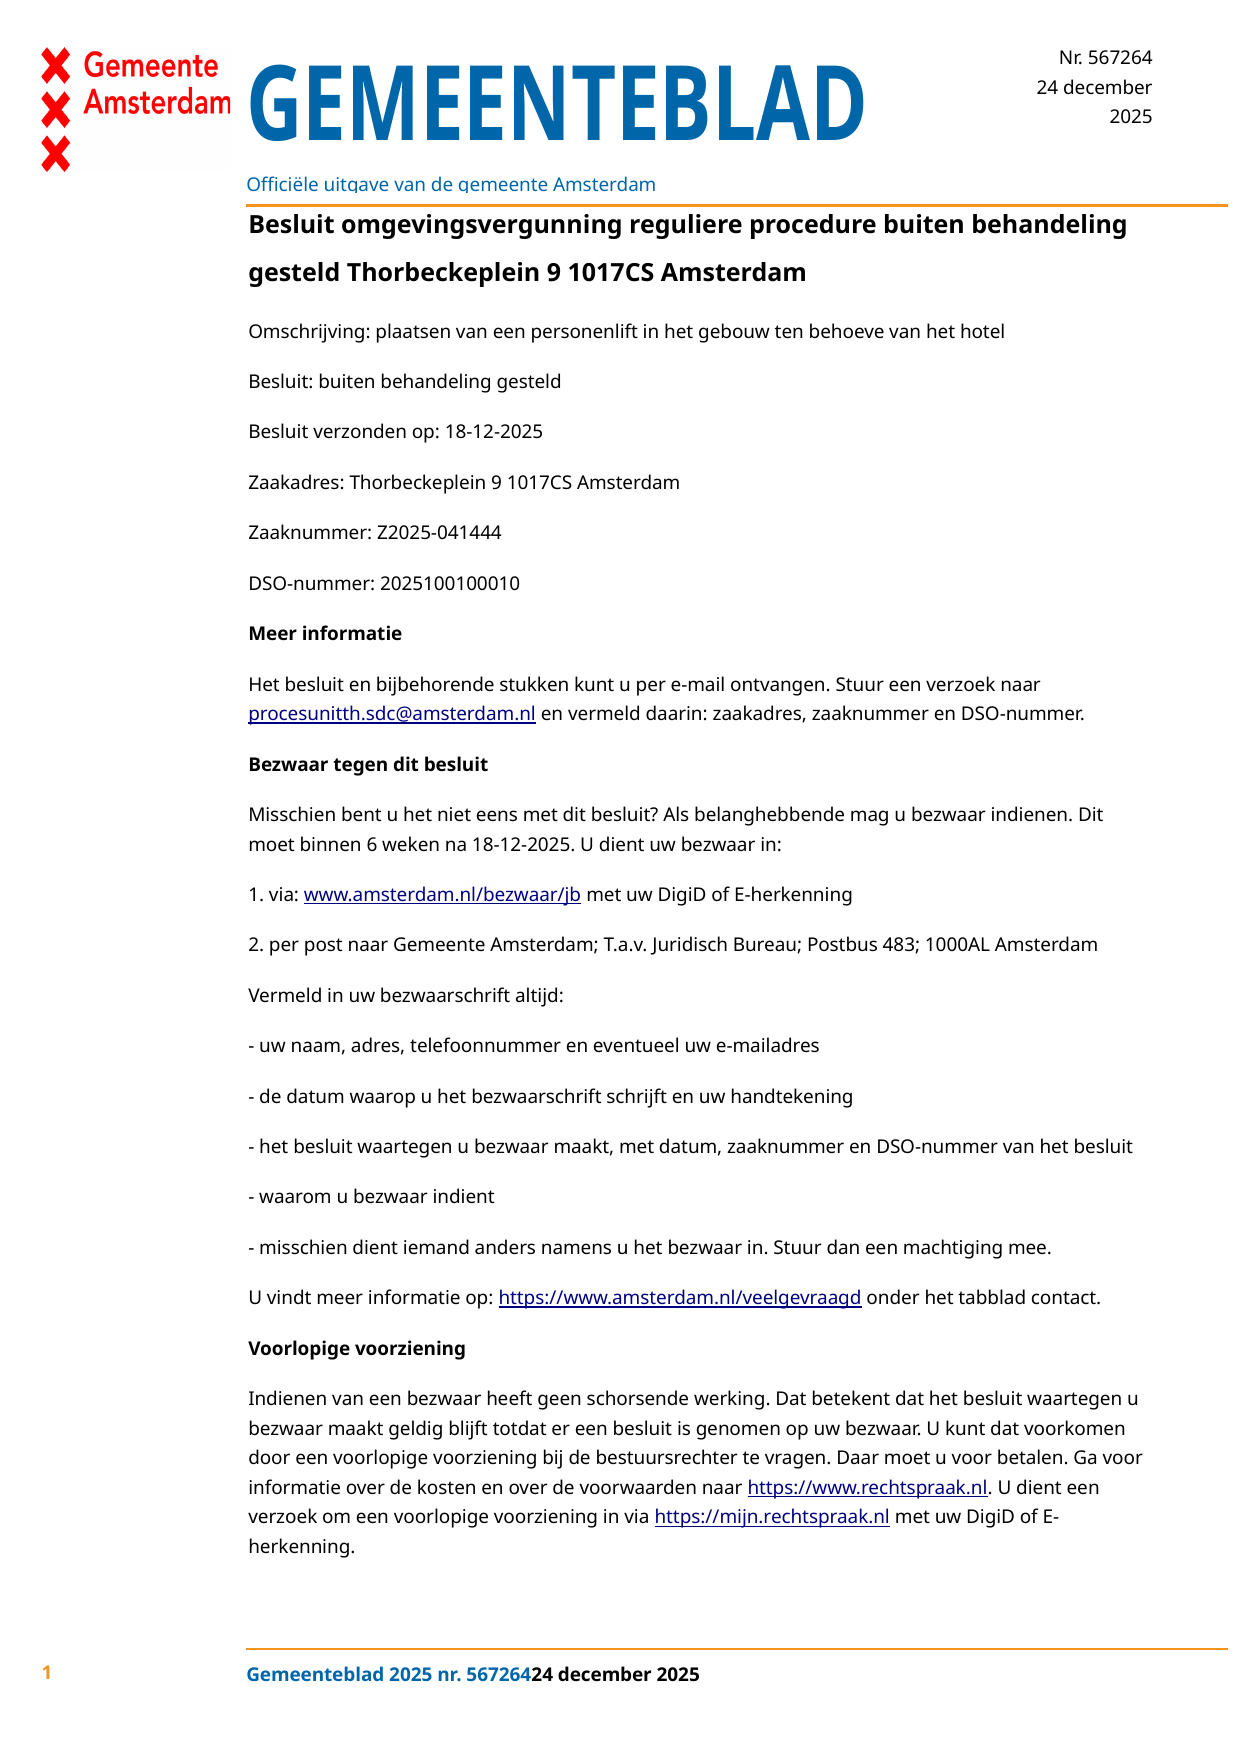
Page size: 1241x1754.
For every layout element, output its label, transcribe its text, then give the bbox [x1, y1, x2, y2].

text Vermeld in uw bezwaarschrift altijd: [248, 982, 1152, 1008]
text Indienen van een bezwaar heeft geen schorsende werking. Dat betekent dat het besluit waartegen u bezwaar maakt geldig blijft totdat er een besluit is genomen op uw bezwaar. U kunt dat voorkomen door een voorlopige voorziening bij de bestuursrechter te vragen. Daar moet u voor betalen. Ga voor informatie over de kosten en over de voorwaarden naar https://www.rechtspraak.nl. U dient een verzoek om een voorlopige voorziening in via https://mijn.rechtspraak.nl met uw DigiD of E-herkenning. [248, 1385, 1152, 1559]
text Besluit omgevingsvergunning reguliere procedure buiten behandeling gesteld Thorbeckeplein 9 1017CS Amsterdam [248, 207, 1152, 288]
text Bezwaar tegen dit besluit [248, 751, 1152, 777]
text - het besluit waartegen u bezwaar maakt, met datum, zaaknummer en DSO-nummer van het besluit [248, 1133, 1152, 1159]
text - waarom u bezwaar indient [248, 1184, 1152, 1209]
text - misschien dient iemand anders namens u het bezwaar in. Stuur dan een machtiging mee. [248, 1234, 1152, 1260]
picture [41, 47, 231, 172]
text Voorlopige voorziening [248, 1335, 1152, 1361]
text 1. via: www.amsterdam.nl/bezwaar/jb met uw DigiD of E-herkenning [248, 881, 1152, 907]
text Besluit verzonden op: 18-12-2025 [248, 419, 1152, 444]
text - uw naam, adres, telefoonnummer en eventueel uw e-mailadres [248, 1032, 1152, 1058]
text Zaakadres: Thorbeckeplein 9 1017CS Amsterdam [248, 469, 1152, 495]
text Zaaknummer: Z2025-041444 [248, 519, 1152, 545]
text U vindt meer informatie op: https://www.amsterdam.nl/veelgevraagd onder het tabblad contact. [248, 1284, 1152, 1310]
text Omschrijving: plaatsen van een personenlift in het gebouw ten behoeve van het hotel [248, 318, 1152, 344]
text DSO-nummer: 2025100100010 [248, 570, 1152, 596]
text - de datum waarop u het bezwaarschrift schrijft en uw handtekening [248, 1083, 1152, 1109]
text Het besluit en bijbehorende stukken kunt u per e-mail ontvangen. Stuur een verzoek naar procesunitth.sdc@amsterdam.nl en vermeld daarin: zaakadres, zaaknummer en DSO-nummer. [248, 671, 1152, 726]
text Meer informatie [248, 620, 1152, 646]
text 2. per post naar Gemeente Amsterdam; T.a.v. Juridisch Bureau; Postbus 483; 1000AL Amsterdam [248, 932, 1152, 957]
text Misschien bent u het niet eens met dit besluit? Als belanghebbende mag u bezwaar indienen. Dit moet binnen 6 weken na 18-12-2025. U dient uw bezwaar in: [248, 801, 1152, 857]
text Besluit: buiten behandeling gesteld [248, 368, 1152, 394]
